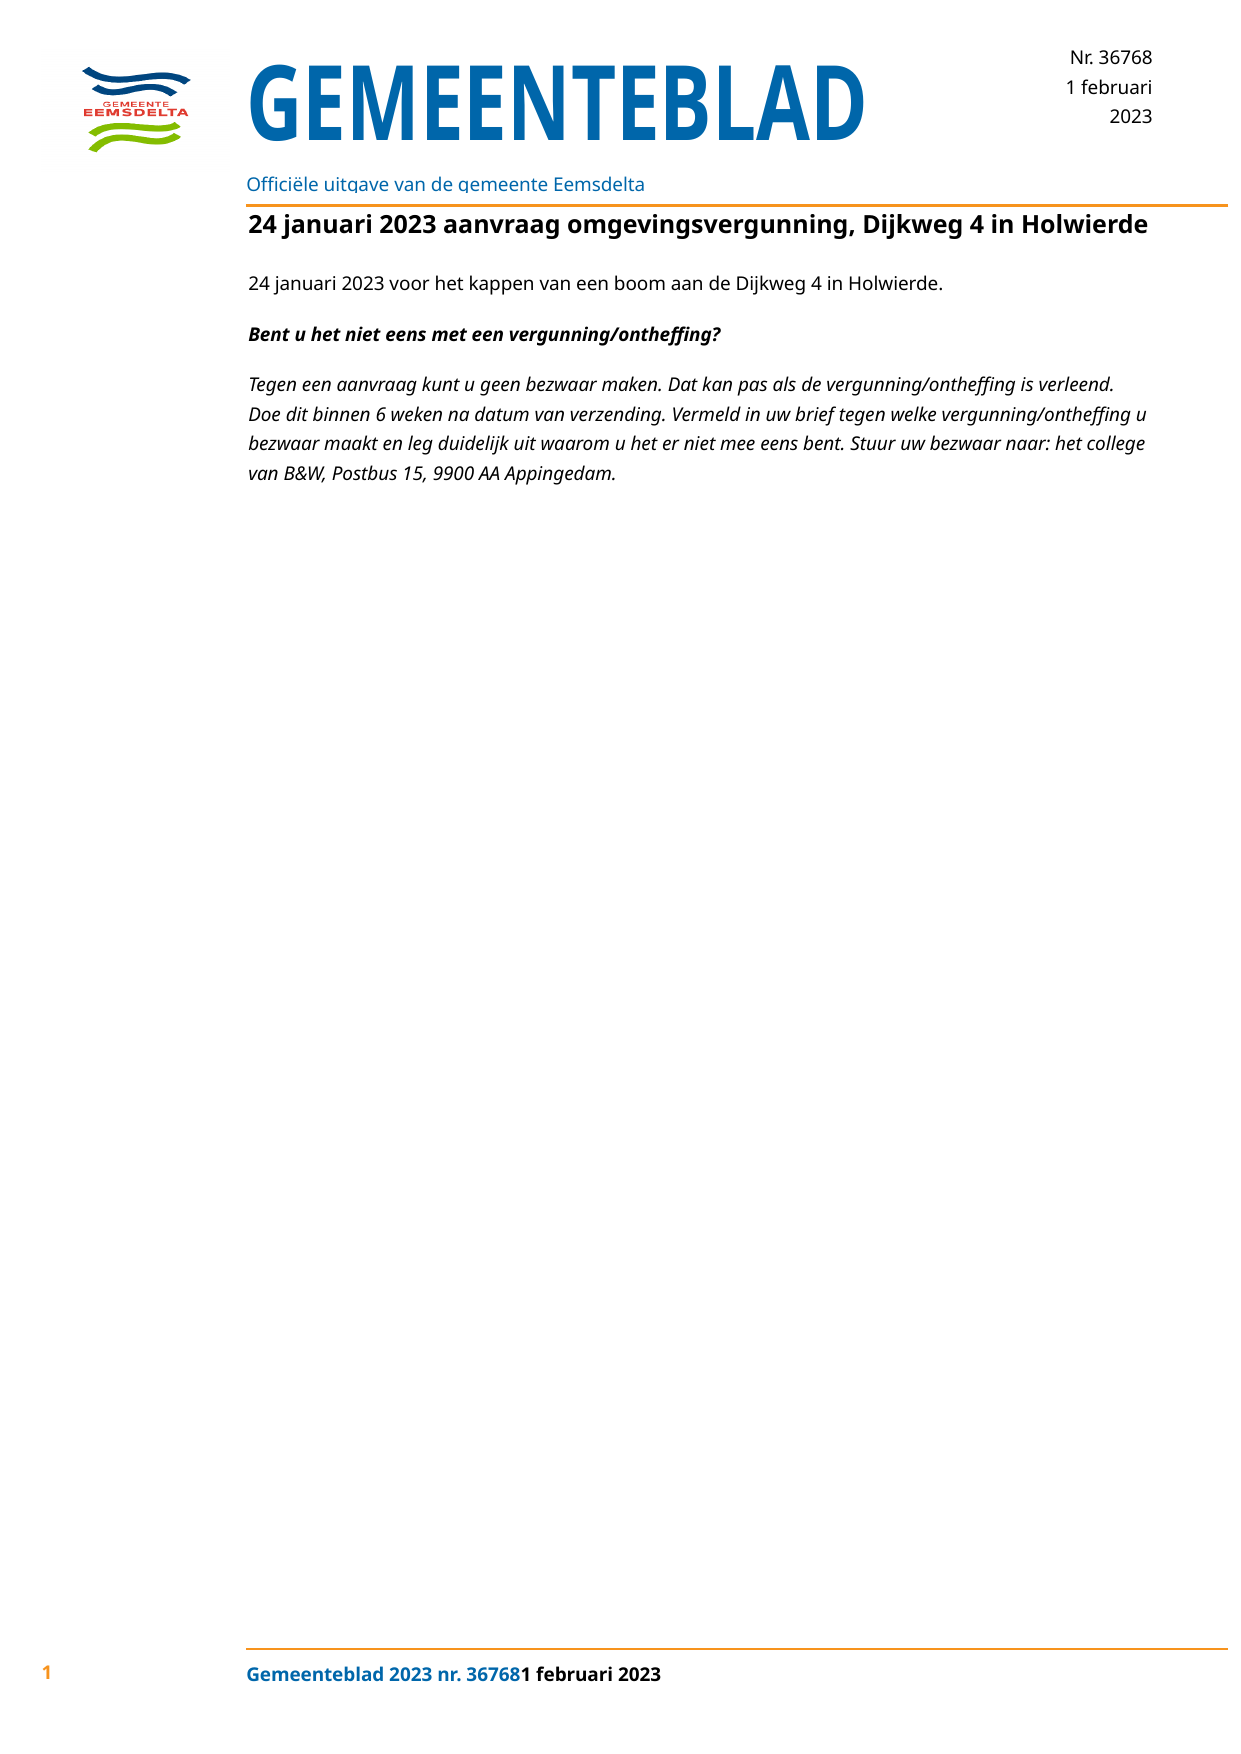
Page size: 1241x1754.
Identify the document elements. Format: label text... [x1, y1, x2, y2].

text 24 januari 2023 voor het kappen van een boom aan de Dijkweg 4 in Holwierde. [248, 270, 1152, 296]
text Bent u het niet eens met een vergunning/ontheffing? [248, 321, 1152, 346]
picture [41, 47, 231, 172]
text 24 januari 2023 aanvraag omgevingsvergunning, Dijkweg 4 in Holwierde [248, 207, 1152, 241]
text Tegen een aanvraag kunt u geen bezwaar maken. Dat kan pas als de vergunning/ontheffing is verleend. Doe dit binnen 6 weken na datum van verzending. Vermeld in uw brief tegen welke vergunning/ontheffing u bezwaar maakt en leg duidelijk uit waarom u het er niet mee eens bent. Stuur uw bezwaar naar: het college van B&W, Postbus 15, 9900 AA Appingedam. [248, 371, 1152, 486]
